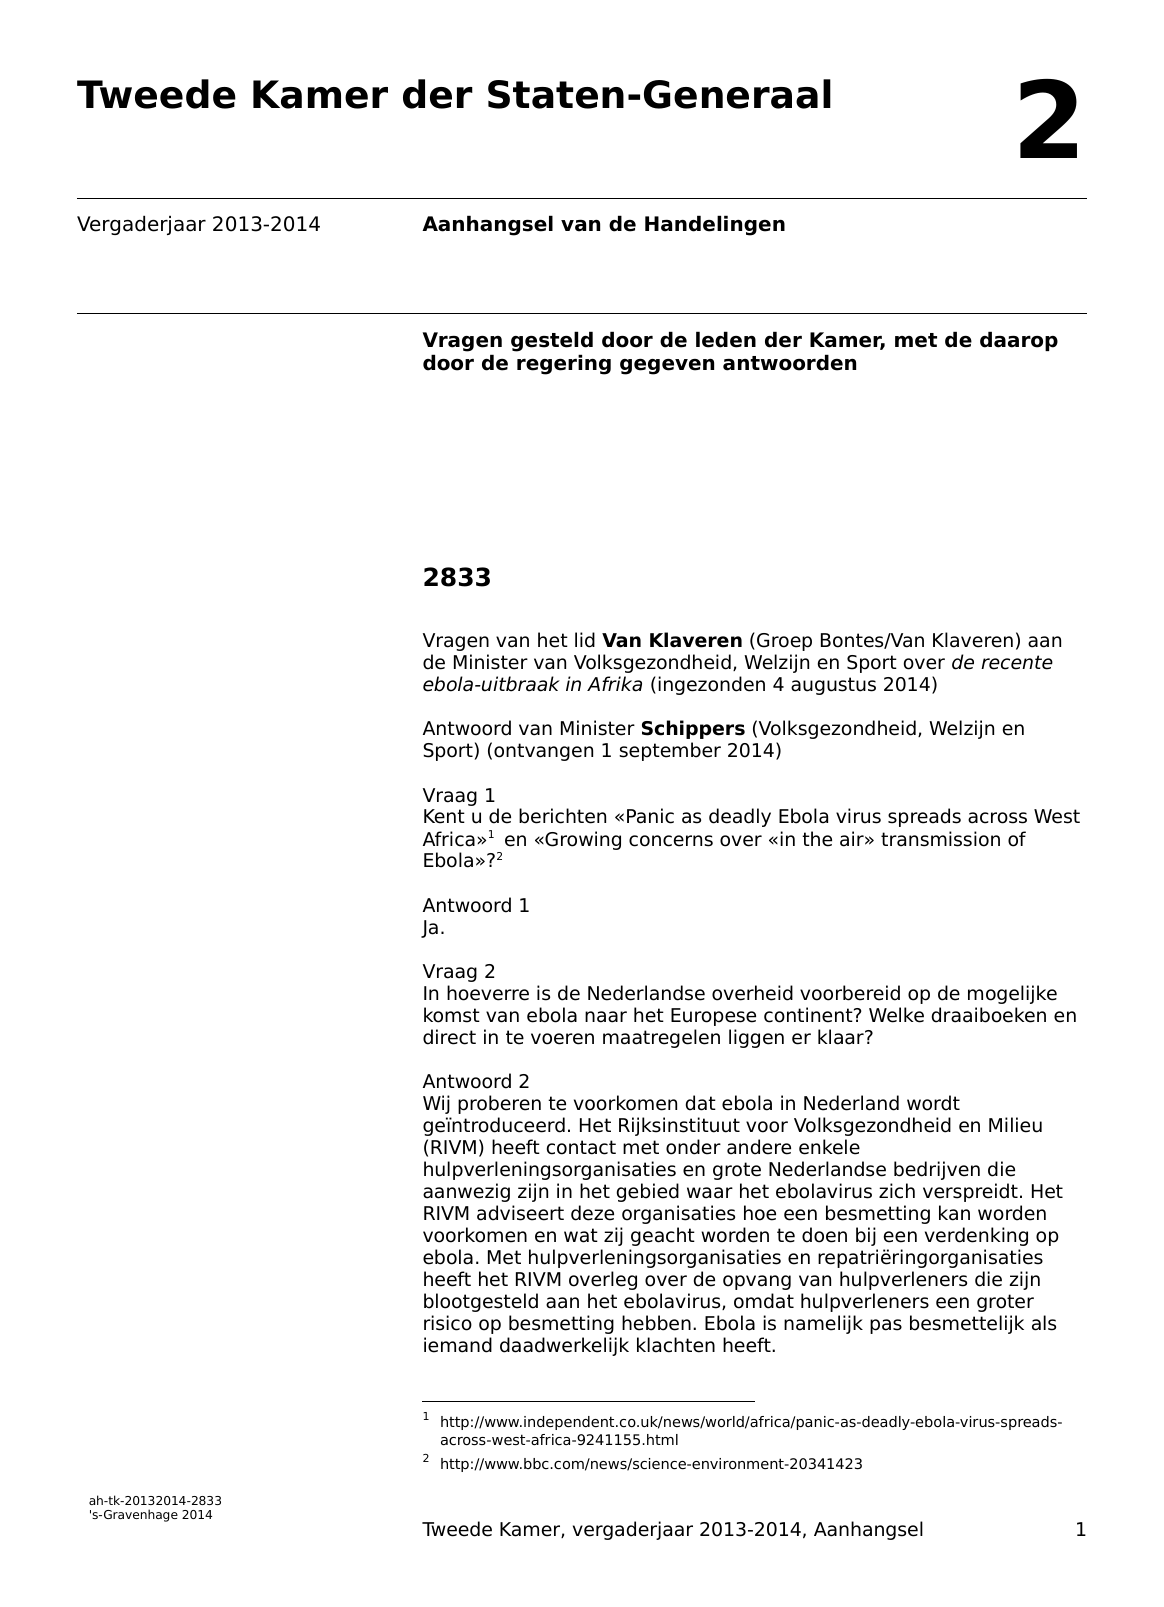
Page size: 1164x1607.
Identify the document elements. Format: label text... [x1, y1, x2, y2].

text Kent u de berichten «Panic as deadly Ebola virus spreads across West Africa» en «Growing concerns over «in the air» transmission of Ebola»? [422, 806, 1087, 872]
text Antwoord 2 [422, 1071, 1087, 1093]
table_cell [77, 314, 422, 375]
text ah-tk-20132014-2833 [88, 1494, 323, 1508]
text Vraag 1 [422, 784, 1087, 806]
table_cell Vragen gesteld door de leden der Kamer, met de daarop door de regering gegeven antwoorden [422, 314, 1087, 375]
table_cell Vergaderjaar 2013-2014 [77, 199, 422, 313]
text http://www.bbc.com/news/science-environment-20341423 [422, 1452, 1087, 1474]
text Vragen van het lid Van Klaveren (Groep Bontes/Van Klaveren) aan de Minister van Volksgezondheid, Welzijn en Sport over de recente ebola-uitbraak in Afrika (ingezonden 4 augustus 2014) [422, 630, 1087, 696]
text http://www.independent.co.uk/news/world/africa/panic-as-deadly-ebola-virus-spreads-across-west-africa-9241155.html [422, 1410, 1087, 1449]
text Ja. [422, 917, 1087, 938]
text Antwoord 1 [422, 894, 1087, 917]
text 2833 [422, 563, 1087, 592]
text Wij proberen te voorkomen dat ebola in Nederland wordt geïntroduceerd. Het Rijksinstituut voor Volksgezondheid en Milieu (RIVM) heeft contact met onder andere enkele hulpverleningsorganisaties en grote Nederlandse bedrijven die aanwezig zijn in het gebied waar het ebolavirus zich verspreidt. Het RIVM adviseert deze organisaties hoe een besmetting kan worden voorkomen en wat zij geacht worden te doen bij een verdenking op ebola. Met hulpverleningsorganisaties en repatriëringorganisaties heeft het RIVM overleg over de opvang van hulpverleners die zijn blootgesteld aan het ebolavirus, omdat hulpverleners een groter risico op besmetting hebben. Ebola is namelijk pas besmettelijk als iemand daadwerkelijk klachten heeft. [422, 1093, 1087, 1357]
table_header 2 [886, 59, 1087, 198]
text Antwoord van Minister Schippers (Volksgezondheid, Welzijn en Sport) (ontvangen 1 september 2014) [422, 718, 1087, 762]
text 's-Gravenhage 2014 [88, 1508, 323, 1522]
text In hoeverre is de Nederlandse overheid voorbereid op de mogelijke komst van ebola naar het Europese continent? Welke draaiboeken en direct in te voeren maatregelen liggen er klaar? [422, 983, 1087, 1049]
text Vraag 2 [422, 961, 1087, 983]
table_cell Aanhangsel van de Handelingen [422, 199, 1087, 313]
table_header Tweede Kamer der Staten-Generaal [77, 59, 886, 198]
